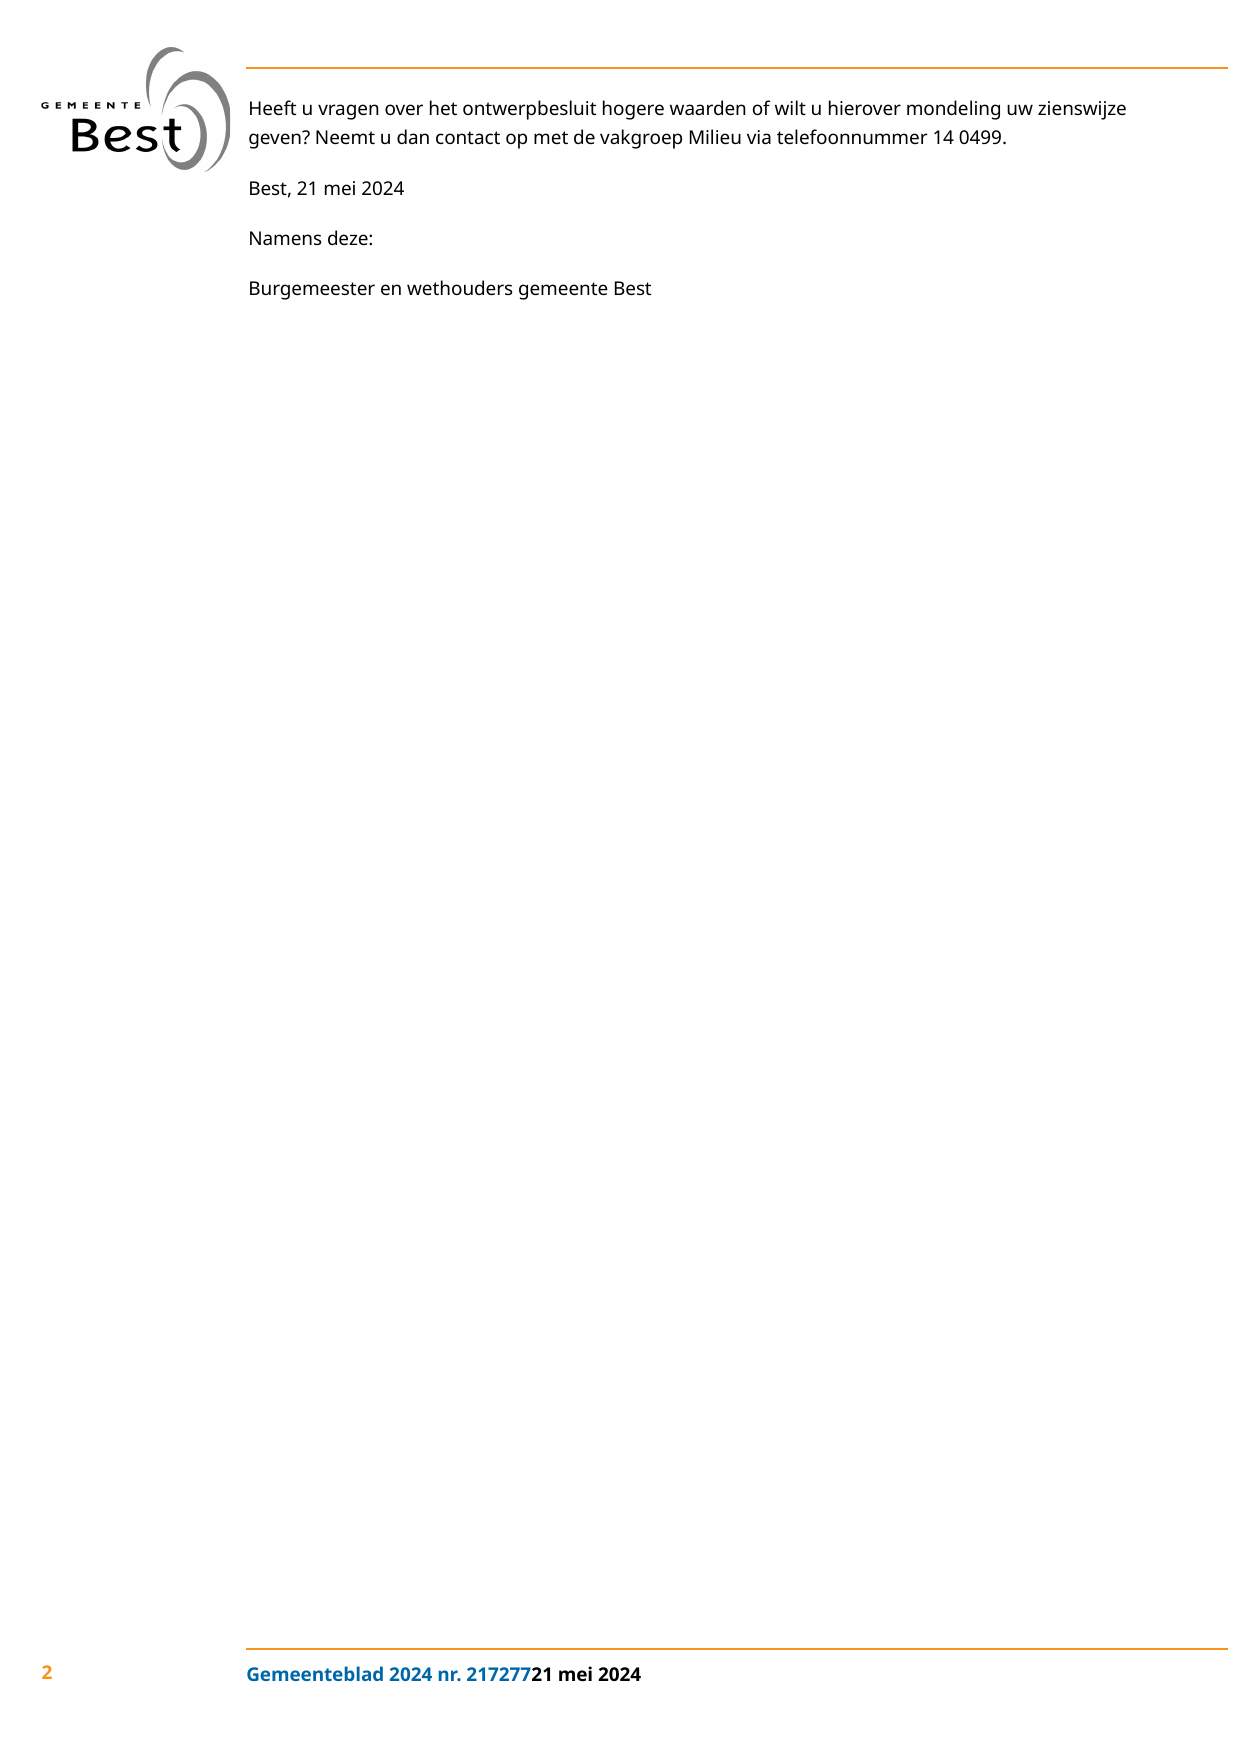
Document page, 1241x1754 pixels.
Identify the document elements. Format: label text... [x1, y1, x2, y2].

text Best, 21 mei 2024 [248, 175, 1152, 201]
text Burgemeester en wethouders gemeente Best [248, 276, 1152, 301]
text Namens deze: [248, 225, 1152, 251]
text Heeft u vragen over het ontwerpbesluit hogere waarden of wilt u hierover mondeling uw zienswijze geven? Neemt u dan contact op met de vakgroep Milieu via telefoonnummer 14 0499. [248, 95, 1152, 150]
picture [41, 47, 231, 172]
